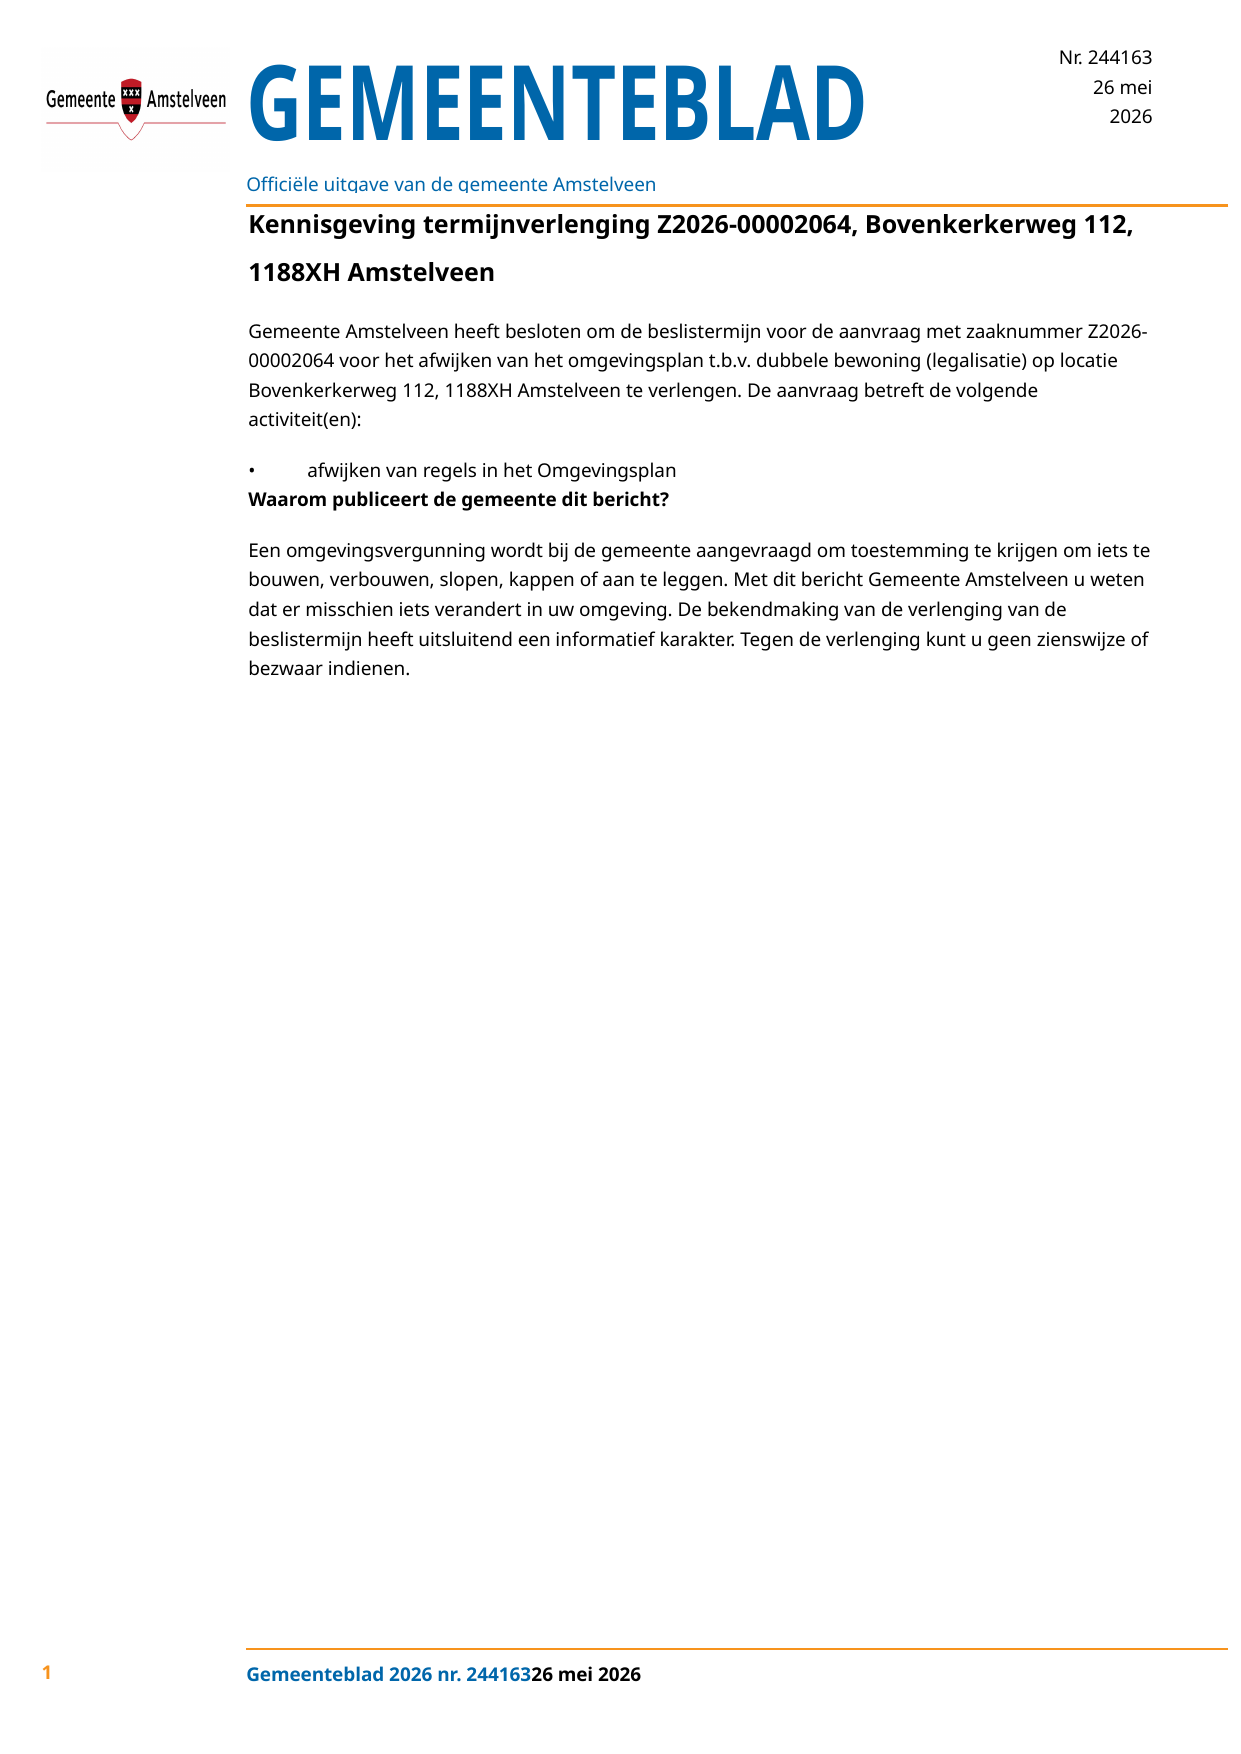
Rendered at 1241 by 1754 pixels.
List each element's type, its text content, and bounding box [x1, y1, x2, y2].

text Gemeente Amstelveen heeft besloten om de beslistermijn voor de aanvraag met zaaknummer Z2026-00002064 voor het afwijken van het omgevingsplan t.b.v. dubbele bewoning (legalisatie) op locatie Bovenkerkerweg 112, 1188XH Amstelveen te verlengen. De aanvraag betreft de volgende activiteit(en): [248, 318, 1152, 432]
text Waarom publiceert de gemeente dit bericht? [248, 487, 1152, 512]
text Een omgevingsvergunning wordt bij de gemeente aangevraagd om toestemming te krijgen om iets te bouwen, verbouwen, slopen, kappen of aan te leggen. Met dit bericht Gemeente Amstelveen u weten dat er misschien iets verandert in uw omgeving. De bekendmaking van de verlenging van de beslistermijn heeft uitsluitend een informatief karakter. Tegen de verlenging kunt u geen zienswijze of bezwaar indienen. [248, 537, 1152, 681]
picture [41, 47, 231, 172]
text Kennisgeving termijnverlenging Z2026-00002064, Bovenkerkerweg 112, 1188XH Amstelveen [248, 207, 1152, 288]
list afwijken van regels in het Omgevingsplan [248, 457, 1152, 483]
